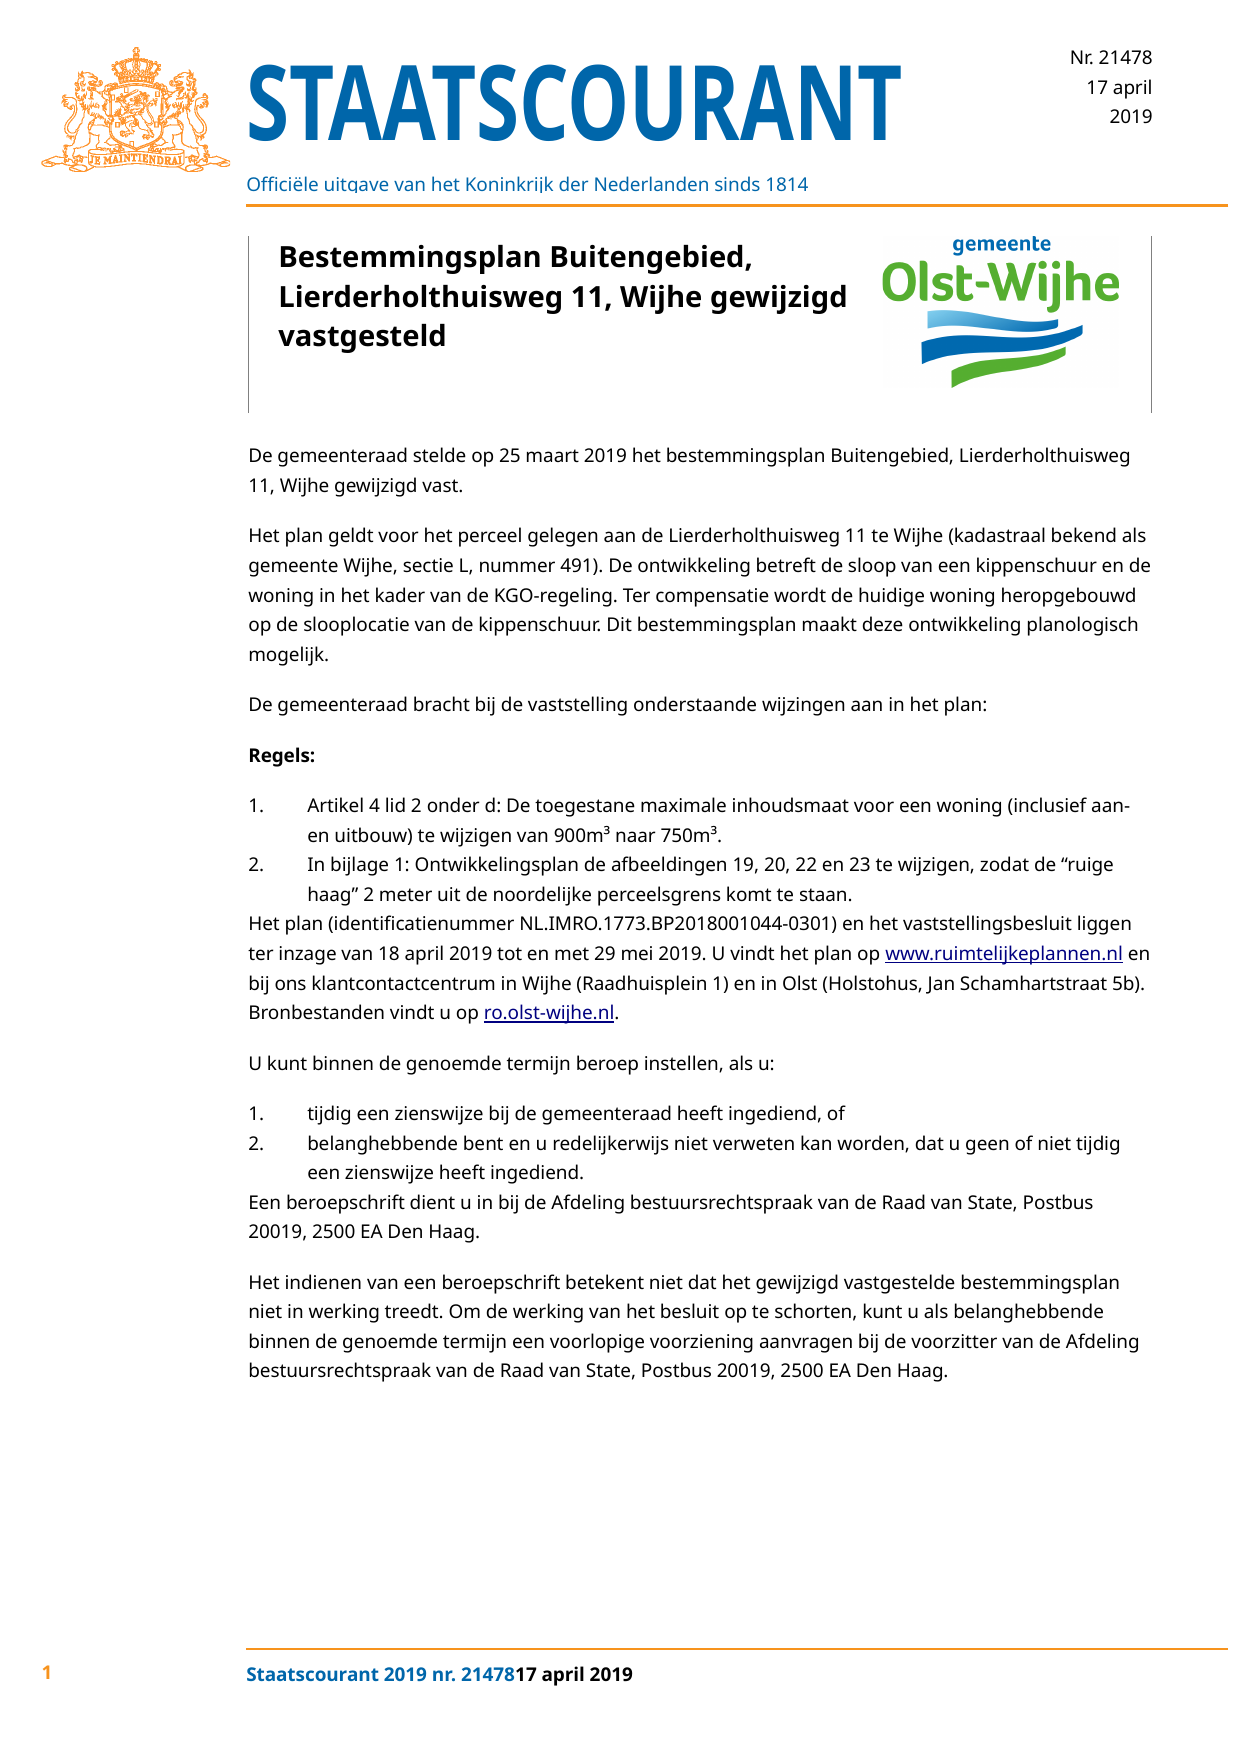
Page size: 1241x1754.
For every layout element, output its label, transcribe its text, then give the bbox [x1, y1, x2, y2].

table_header [850, 388, 1151, 413]
table_header Bestemmingsplan Buitengebied, Lierderholthuisweg 11, Wijhe gewijzigd vastgesteld [249, 236, 850, 413]
picture [882, 236, 1119, 388]
table_header [1119, 236, 1151, 387]
text De gemeenteraad bracht bij de vaststelling onderstaande wijzingen aan in het plan: [248, 691, 1152, 717]
text U kunt binnen de genoemde termijn beroep instellen, als u: [248, 1050, 1152, 1075]
text De gemeenteraad stelde op 25 maart 2019 het bestemmingsplan Buitengebied, Lierderholthuisweg 11, Wijhe gewijzigd vast. [248, 443, 1152, 498]
picture [41, 47, 231, 172]
text Het indienen van een beroepschrift betekent niet dat het gewijzigd vastgestelde bestemmingsplan niet in werking treedt. Om de werking van het besluit op te schorten, kunt u als belanghebbende binnen de genoemde termijn een voorlopige voorziening aanvragen bij de voorzitter van de Afdeling bestuursrechtspraak van de Raad van State, Postbus 20019, 2500 EA Den Haag. [248, 1269, 1152, 1383]
list belanghebbende bent en u redelijkerwijs niet verweten kan worden, dat u geen of niet tijdig een zienswijze heeft ingediend. [248, 1130, 1152, 1185]
list In bijlage 1: Ontwikkelingsplan de afbeeldingen 19, 20, 22 en 23 te wijzigen, zodat de “ruige haag” 2 meter uit de noordelijke perceelsgrens komt te staan. [248, 851, 1152, 907]
text Het plan (identificatienummer NL.IMRO.1773.BP2018001044-0301) en het vaststellingsbesluit liggen ter inzage van 18 april 2019 tot en met 29 mei 2019. U vindt het plan op www.ruimtelijkeplannen.nl en bij ons klantcontactcentrum in Wijhe (Raadhuisplein 1) en in Olst (Holstohus, Jan Schamhartstraat 5b). Bronbestanden vindt u op ro.olst-wijhe.nl. [248, 911, 1152, 1025]
table_header [850, 236, 882, 387]
text Een beroepschrift dient u in bij de Afdeling bestuursrechtspraak van de Raad van State, Postbus 20019, 2500 EA Den Haag. [248, 1189, 1152, 1244]
list tijdig een zienswijze bij de gemeenteraad heeft ingediend, of [248, 1100, 1152, 1126]
text Regels: [248, 742, 1152, 767]
list Artikel 4 lid 2 onder d: De toegestane maximale inhoudsmaat voor een woning (inclusief aan- en uitbouw) te wijzigen van 900m³ naar 750m³. [248, 792, 1152, 847]
text Het plan geldt voor het perceel gelegen aan de Lierderholthuisweg 11 te Wijhe (kadastraal bekend als gemeente Wijhe, sectie L, nummer 491). De ontwikkeling betreft de sloop van een kippenschuur en de woning in het kader van de KGO-regeling. Ter compensatie wordt de huidige woning heropgebouwd op de slooplocatie van de kippenschuur. Dit bestemmingsplan maakt deze ontwikkeling planologisch mogelijk. [248, 523, 1152, 667]
